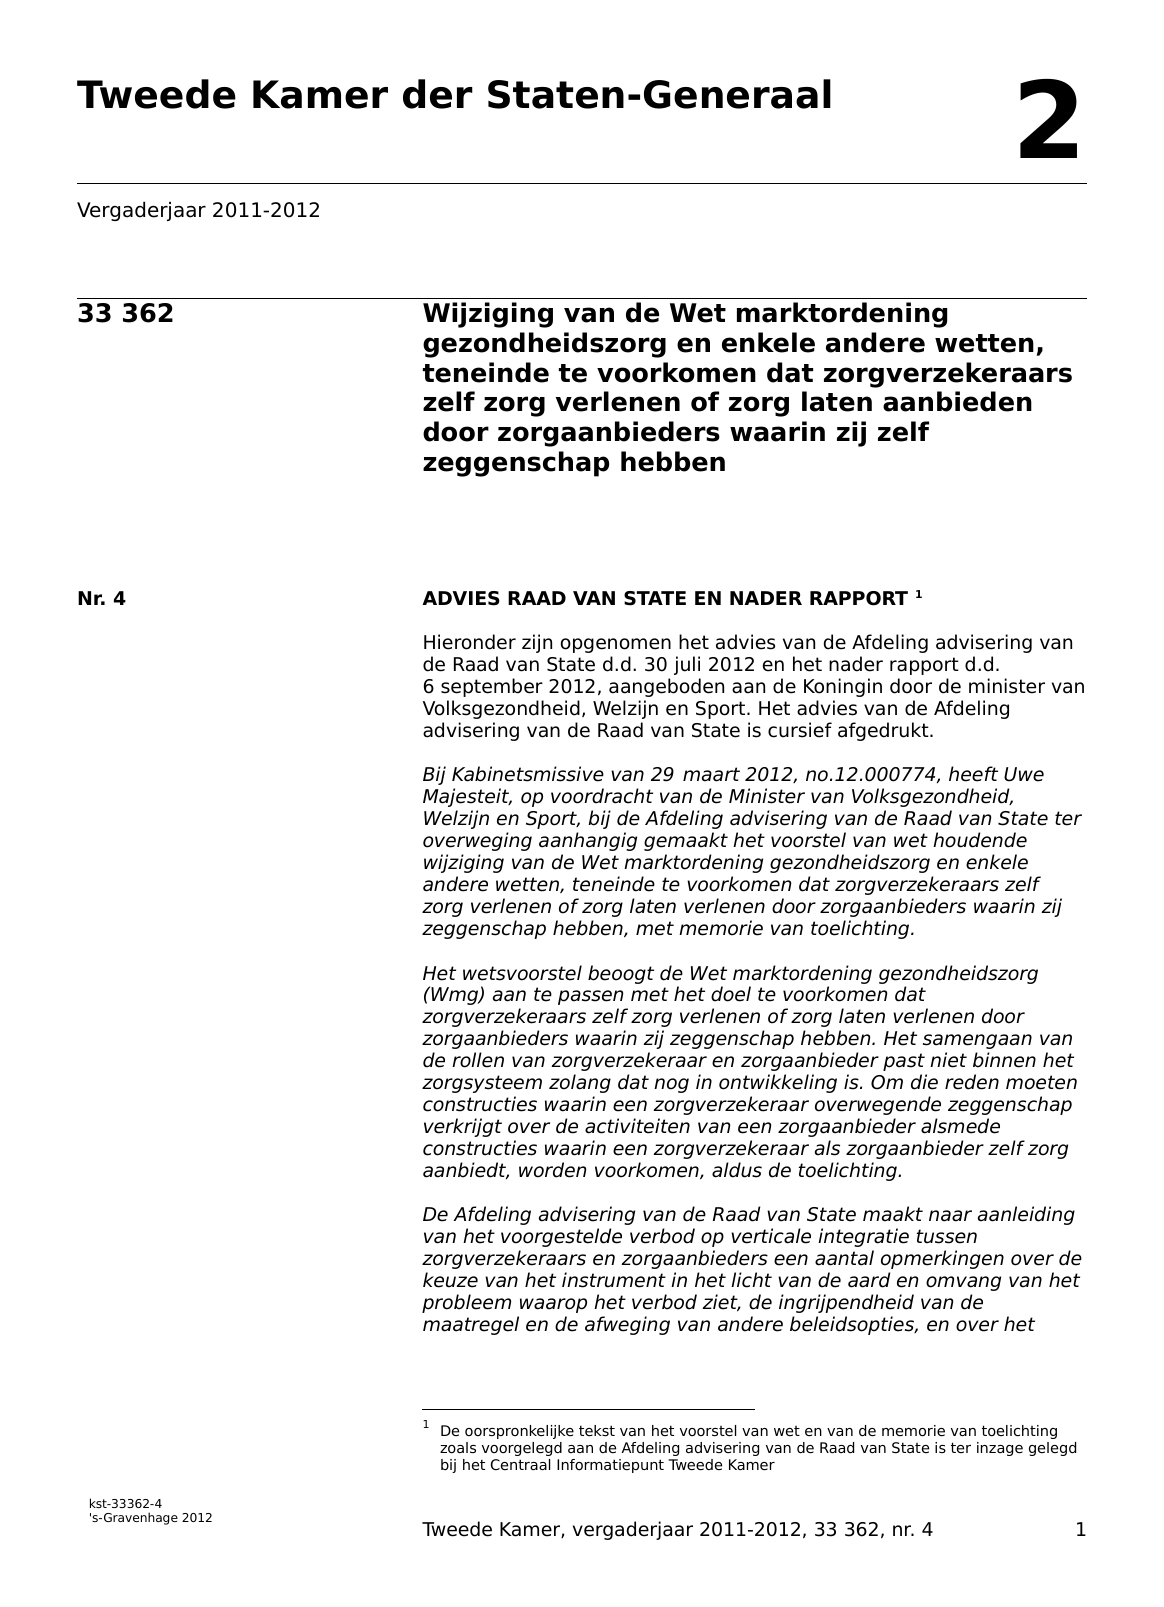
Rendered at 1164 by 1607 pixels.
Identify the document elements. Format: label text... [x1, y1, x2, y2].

text De oorspronkelijke tekst van het voorstel van wet en van de memorie van toelichting zoals voorgelegd aan de Afdeling advisering van de Raad van State is ter inzage gelegd bij het Centraal Informatiepunt Tweede Kamer [422, 1418, 1087, 1474]
text Het wetsvoorstel beoogt de Wet marktordening gezondheidszorg (Wmg) aan te passen met het doel te voorkomen dat zorgverzekeraars zelf zorg verlenen of zorg laten verlenen door zorgaanbieders waarin zij zeggenschap hebben. Het samengaan van de rollen van zorgverzekeraar en zorgaanbieder past niet binnen het zorgsysteem zolang dat nog in ontwikkeling is. Om die reden moeten constructies waarin een zorgverzekeraar overwegende zeggenschap verkrijgt over de activiteiten van een zorgaanbieder alsmede constructies waarin een zorgverzekeraar als zorgaanbieder zelf zorg aanbiedt, worden voorkomen, aldus de toelichting. [422, 962, 1087, 1182]
table_header 2 [886, 59, 1087, 183]
text Bij Kabinetsmissive van 29 maart 2012, no.12.000774, heeft Uwe Majesteit, op voordracht van de Minister van Volksgezondheid, Welzijn en Sport, bij de Afdeling advisering van de Raad van State ter overweging aanhangig gemaakt het voorstel van wet houdende wijziging van de Wet marktordening gezondheidszorg en enkele andere wetten, teneinde te voorkomen dat zorgverzekeraars zelf zorg verlenen of zorg laten verlenen door zorgaanbieders waarin zij zeggenschap hebben, met memorie van toelichting. [422, 764, 1087, 940]
text 's-Gravenhage 2012 [88, 1511, 323, 1525]
table_header Tweede Kamer der Staten-Generaal [77, 59, 886, 183]
text De Afdeling advisering van de Raad van State maakt naar aanleiding van het voorgestelde verbod op verticale integratie tussen zorgverzekeraars en zorgaanbieders een aantal opmerkingen over de keuze van het instrument in het licht van de aard en omvang van het probleem waarop het verbod ziet, de ingrijpendheid van de maatregel en de afweging van andere beleidsopties, en over het [422, 1204, 1087, 1336]
subtitle Nr. 4 ADVIES RAAD VAN STATE EN NADER RAPPORT [77, 588, 1087, 610]
table_cell Vergaderjaar 2011-2012 [77, 184, 1087, 298]
text Hieronder zijn opgenomen het advies van de Afdeling advisering van de Raad van State d.d. 30 juli 2012 en het nader rapport d.d. 6 september 2012, aangeboden aan de Koningin door de minister van Volksgezondheid, Welzijn en Sport. Het advies van de Afdeling advisering van de Raad van State is cursief afgedrukt. [422, 632, 1087, 742]
text kst-33362-4 [88, 1497, 323, 1511]
subtitle 33 362 Wijziging van de Wet marktordening gezondheidszorg en enkele andere wetten, teneinde te voorkomen dat zorgverzekeraars zelf zorg verlenen of zorg laten aanbieden door zorgaanbieders waarin zij zelf zeggenschap hebben [77, 299, 1087, 477]
